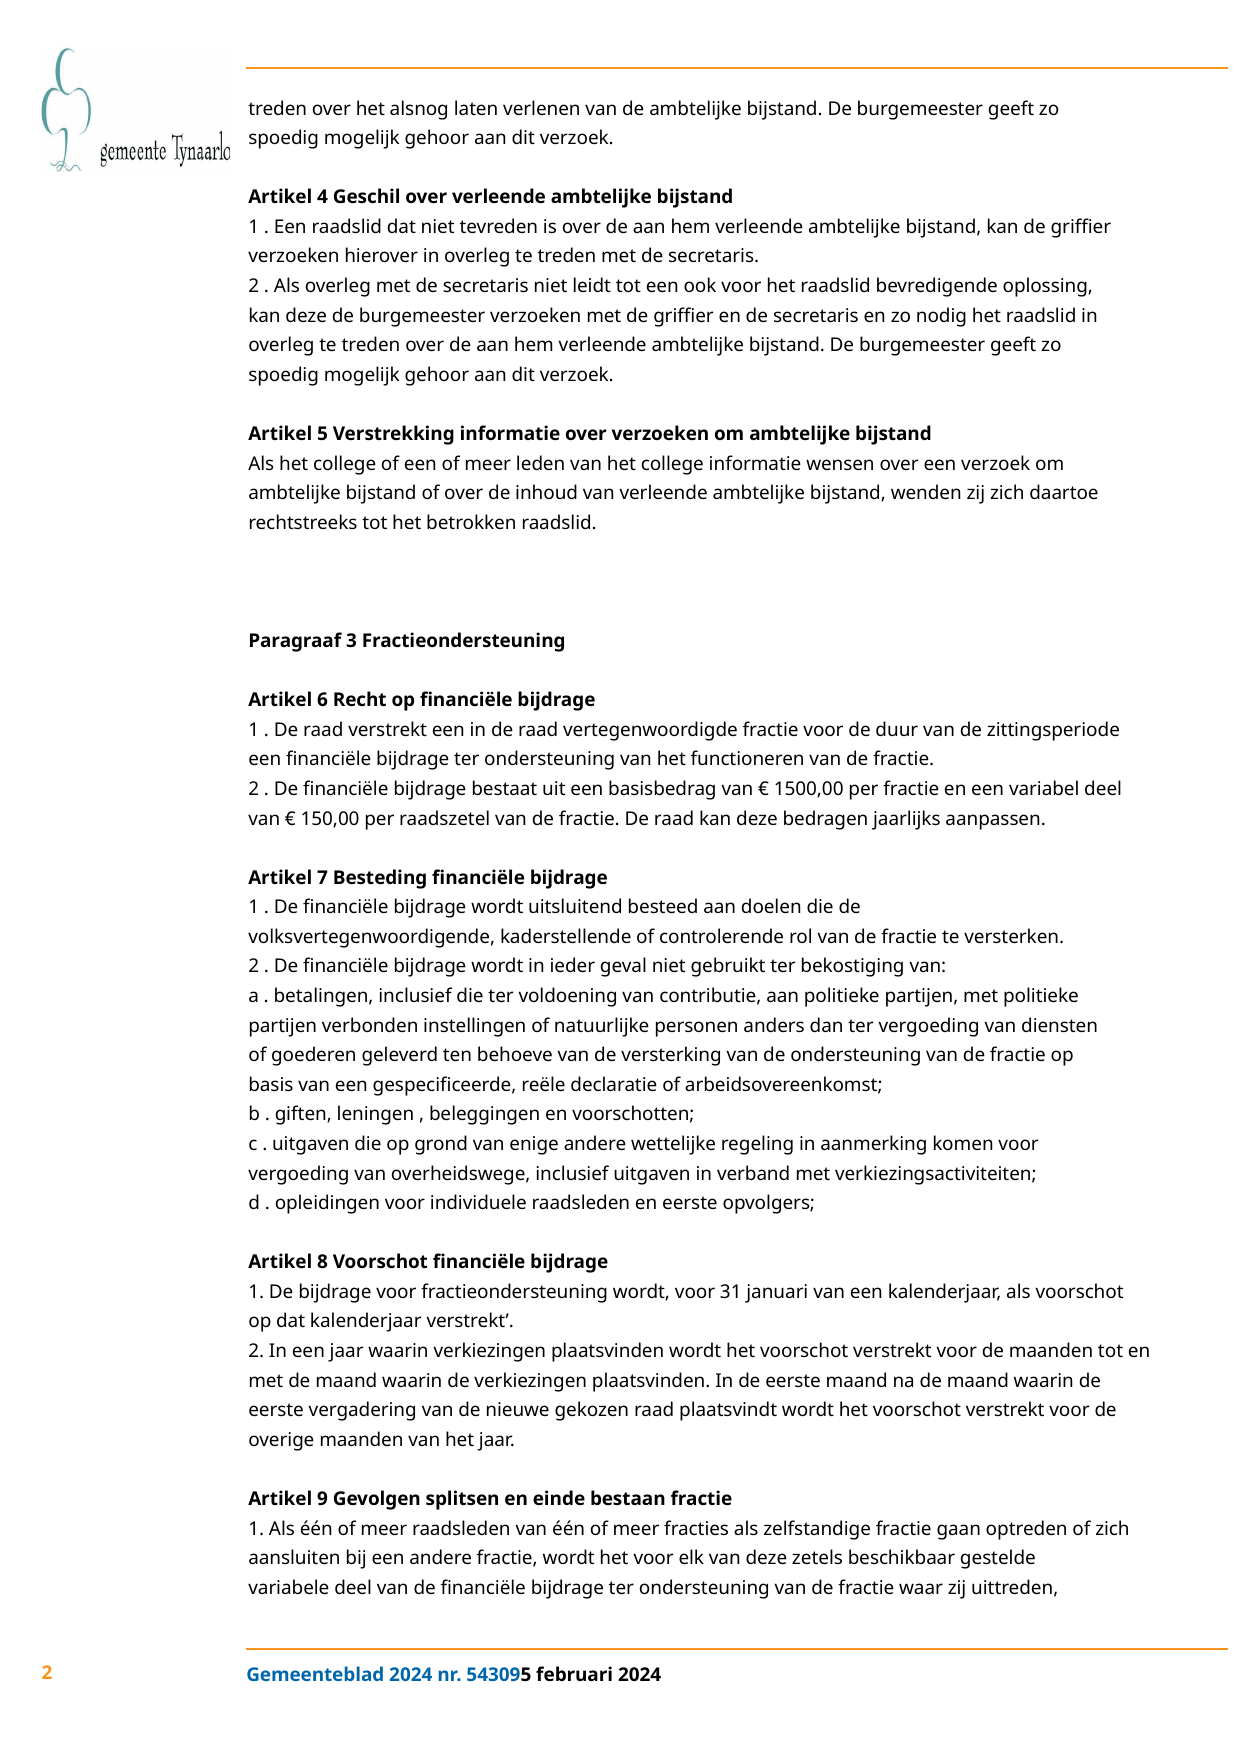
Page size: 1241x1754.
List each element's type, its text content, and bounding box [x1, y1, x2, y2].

text overige maanden van het jaar. [248, 1426, 1152, 1452]
text aansluiten bij een andere fractie, wordt het voor elk van deze zetels beschikbaar gestelde [248, 1544, 1152, 1570]
text Artikel 6 Recht op financiële bijdrage [248, 686, 1152, 712]
text eerste vergadering van de nieuwe gekozen raad plaatsvindt wordt het voorschot verstrekt voor de [248, 1396, 1152, 1422]
text volksvertegenwoordigende, kaderstellende of controlerende rol van de fractie te versterken. [248, 923, 1152, 949]
text Artikel 7 Besteding financiële bijdrage [248, 864, 1152, 890]
text een financiële bijdrage ter ondersteuning van het functioneren van de fractie. [248, 746, 1152, 771]
text treden over het alsnog laten verlenen van de ambtelijke bijstand. De burgemeester geeft zo [248, 95, 1152, 121]
text variabele deel van de financiële bijdrage ter ondersteuning van de fractie waar zij uittreden, [248, 1574, 1152, 1600]
text Artikel 5 Verstrekking informatie over verzoeken om ambtelijke bijstand [248, 420, 1152, 446]
text 1. Als één of meer raadsleden van één of meer fracties als zelfstandige fractie gaan optreden of zich [248, 1515, 1152, 1541]
text 1. De bijdrage voor fractieondersteuning wordt, voor 31 januari van een kalenderjaar, als voorschot [248, 1278, 1152, 1304]
text spoedig mogelijk gehoor aan dit verzoek. [248, 361, 1152, 387]
text of goederen geleverd ten behoeve van de versterking van de ondersteuning van de fractie op [248, 1041, 1152, 1067]
text 1 . De financiële bijdrage wordt uitsluitend besteed aan doelen die de [248, 893, 1152, 919]
text partijen verbonden instellingen of natuurlijke personen anders dan ter vergoeding van diensten [248, 1012, 1152, 1038]
text b . giften, leningen , beleggingen en voorschotten; [248, 1101, 1152, 1126]
text 2 . De financiële bijdrage wordt in ieder geval niet gebruikt ter bekostiging van: [248, 953, 1152, 978]
text 2 . De financiële bijdrage bestaat uit een basisbedrag van € 1500,00 per fractie en een variabel deel [248, 775, 1152, 801]
text spoedig mogelijk gehoor aan dit verzoek. [248, 124, 1152, 150]
text kan deze de burgemeester verzoeken met de griffier en de secretaris en zo nodig het raadslid in [248, 302, 1152, 328]
text Paragraaf 3 Fractieondersteuning [248, 627, 1152, 653]
text verzoeken hierover in overleg te treden met de secretaris. [248, 243, 1152, 268]
text 1 . De raad verstrekt een in de raad vertegenwoordigde fractie voor de duur van de zittingsperiode [248, 716, 1152, 742]
text a . betalingen, inclusief die ter voldoening van contributie, aan politieke partijen, met politieke [248, 982, 1152, 1008]
text overleg te treden over de aan hem verleende ambtelijke bijstand. De burgemeester geeft zo [248, 331, 1152, 357]
text Artikel 4 Geschil over verleende ambtelijke bijstand [248, 183, 1152, 209]
text 2 . Als overleg met de secretaris niet leidt tot een ook voor het raadslid bevredigende oplossing, [248, 272, 1152, 298]
text c . uitgaven die op grond van enige andere wettelijke regeling in aanmerking komen voor [248, 1130, 1152, 1156]
text basis van een gespecificeerde, reële declaratie of arbeidsovereenkomst; [248, 1071, 1152, 1097]
text Artikel 9 Gevolgen splitsen en einde bestaan fractie [248, 1485, 1152, 1511]
text op dat kalenderjaar verstrekt’. [248, 1308, 1152, 1333]
text d . opleidingen voor individuele raadsleden en eerste opvolgers; [248, 1189, 1152, 1215]
text met de maand waarin de verkiezingen plaatsvinden. In de eerste maand na de maand waarin de [248, 1367, 1152, 1393]
text Als het college of een of meer leden van het college informatie wensen over een verzoek om ambtelijke bijstand of over de inhoud van verleende ambtelijke bijstand, wenden zij zich daartoe rechtstreeks tot het betrokken raadslid. [248, 450, 1152, 535]
text 2. In een jaar waarin verkiezingen plaatsvinden wordt het voorschot verstrekt voor de maanden tot en [248, 1337, 1152, 1363]
text vergoeding van overheidswege, inclusief uitgaven in verband met verkiezingsactiviteiten; [248, 1160, 1152, 1186]
picture [41, 47, 231, 172]
text Artikel 8 Voorschot financiële bijdrage [248, 1248, 1152, 1274]
text 1 . Een raadslid dat niet tevreden is over de aan hem verleende ambtelijke bijstand, kan de griffier [248, 213, 1152, 239]
text van € 150,00 per raadszetel van de fractie. De raad kan deze bedragen jaarlijks aanpassen. [248, 805, 1152, 831]
